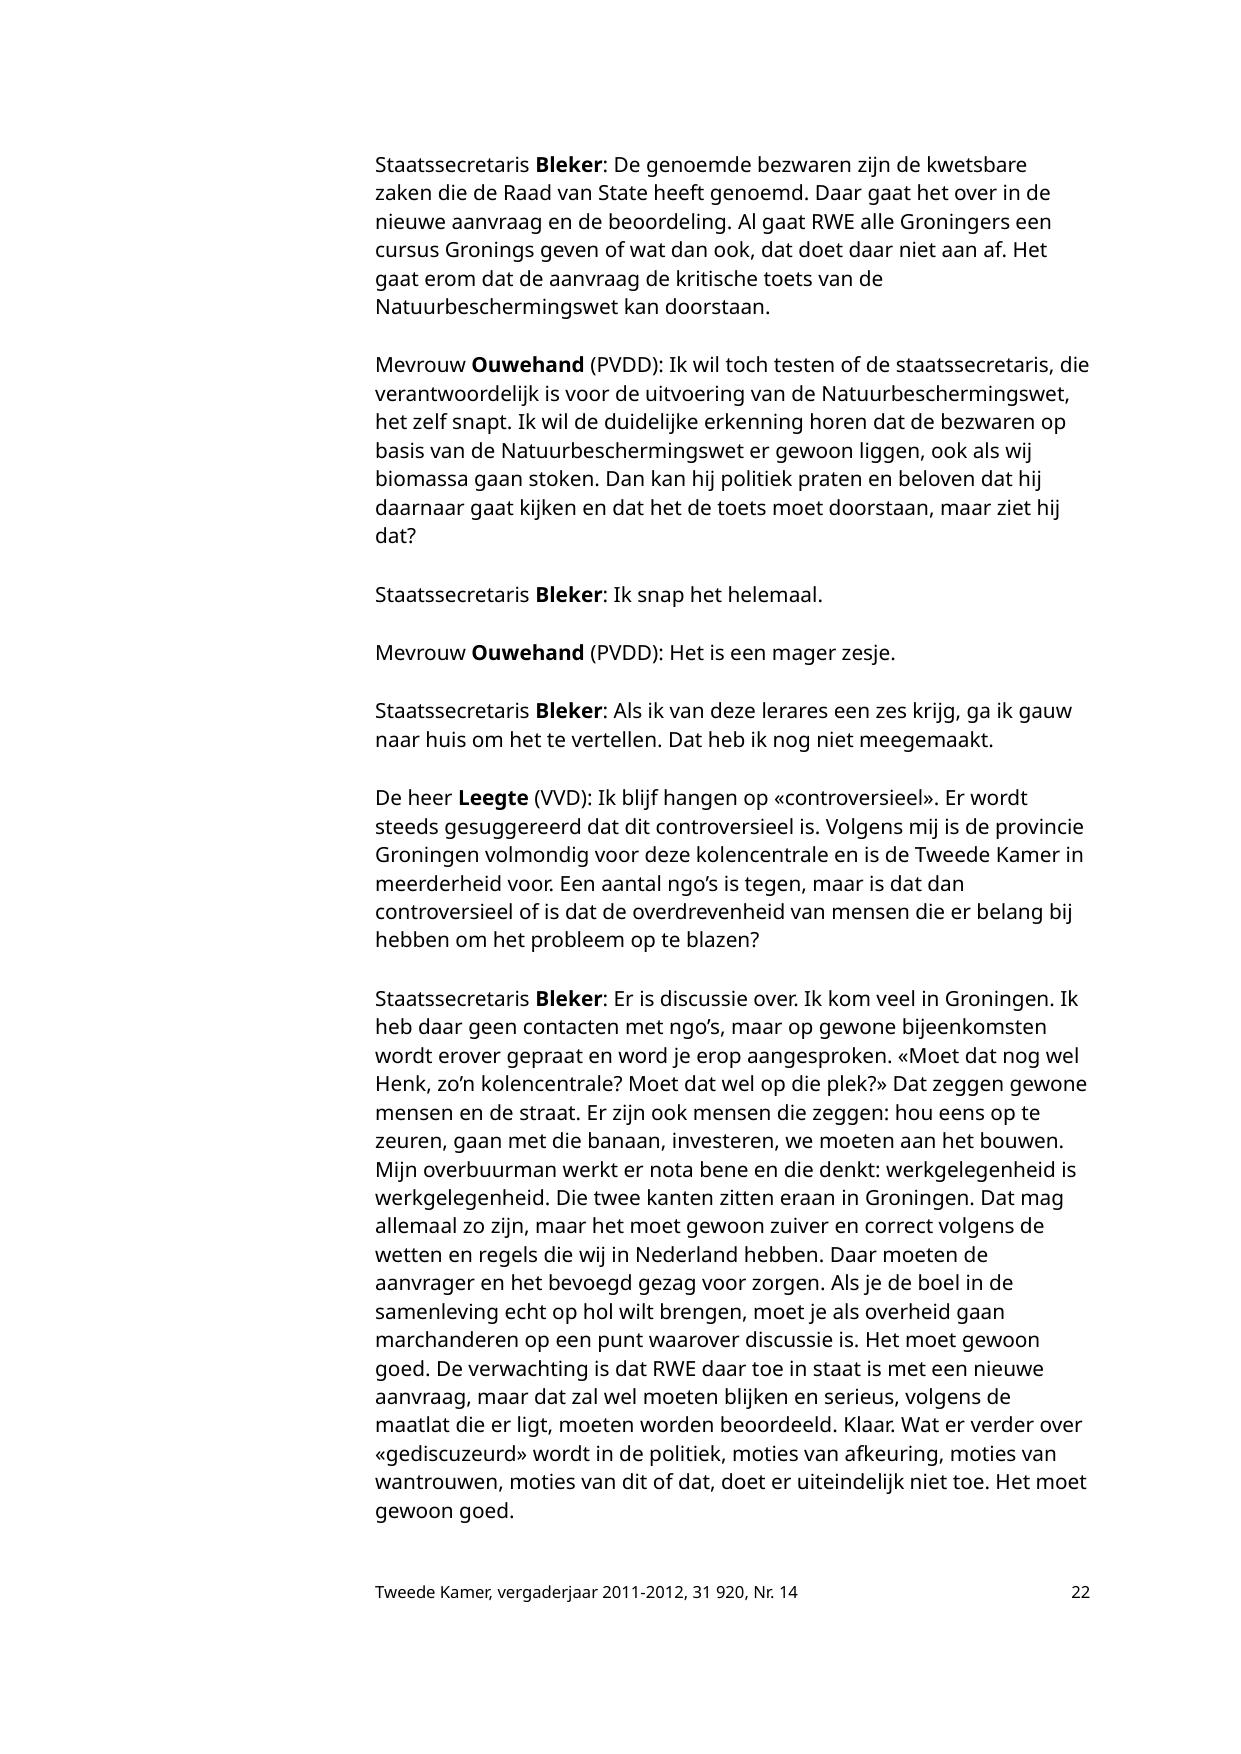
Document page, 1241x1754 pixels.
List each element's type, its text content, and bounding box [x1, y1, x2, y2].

text Mevrouw Ouwehand (PVDD): Ik wil toch testen of de staatssecretaris, die verantwoordelijk is voor de uitvoering van de Natuurbeschermingswet, het zelf snapt. Ik wil de duidelijke erkenning horen dat de bezwaren op basis van de Natuurbeschermingswet er gewoon liggen, ook als wij biomassa gaan stoken. Dan kan hij politiek praten en beloven dat hij daarnaar gaat kijken en dat het de toets moet doorstaan, maar ziet hij dat? [375, 351, 1090, 550]
text Staatssecretaris Bleker: Als ik van deze lerares een zes krijg, ga ik gauw naar huis om het te vertellen. Dat heb ik nog niet meegemaakt. [375, 697, 1090, 753]
text Staatssecretaris Bleker: Er is discussie over. Ik kom veel in Groningen. Ik heb daar geen contacten met ngo’s, maar op gewone bijeenkomsten wordt erover gepraat en word je erop aangesproken. «Moet dat nog wel Henk, zo’n kolencentrale? Moet dat wel op die plek?» Dat zeggen gewone mensen en de straat. Er zijn ook mensen die zeggen: hou eens op te zeuren, gaan met die banaan, investeren, we moeten aan het bouwen. Mijn overbuurman werkt er nota bene en die denkt: werkgelegenheid is werkgelegenheid. Die twee kanten zitten eraan in Groningen. Dat mag allemaal zo zijn, maar het moet gewoon zuiver en correct volgens de wetten en regels die wij in Nederland hebben. Daar moeten de aanvrager en het bevoegd gezag voor zorgen. Als je de boel in de samenleving echt op hol wilt brengen, moet je als overheid gaan marchanderen op een punt waarover discussie is. Het moet gewoon goed. De verwachting is dat RWE daar toe in staat is met een nieuwe aanvraag, maar dat zal wel moeten blijken en serieus, volgens de maatlat die er ligt, moeten worden beoordeeld. Klaar. Wat er verder over «gediscuzeurd» wordt in de politiek, moties van afkeuring, moties van wantrouwen, moties van dit of dat, doet er uiteindelijk niet toe. Het moet gewoon goed. [375, 984, 1090, 1524]
text Staatssecretaris Bleker: De genoemde bezwaren zijn de kwetsbare zaken die de Raad van State heeft genoemd. Daar gaat het over in de nieuwe aanvraag en de beoordeling. Al gaat RWE alle Groningers een cursus Gronings geven of wat dan ook, dat doet daar niet aan af. Het gaat erom dat de aanvraag de kritische toets van de Natuurbeschermingswet kan doorstaan. [375, 150, 1090, 321]
text Staatssecretaris Bleker: Ik snap het helemaal. [375, 580, 1090, 608]
text De heer Leegte (VVD): Ik blijf hangen op «controversieel». Er wordt steeds gesuggereerd dat dit controversieel is. Volgens mij is de provincie Groningen volmondig voor deze kolencentrale en is de Tweede Kamer in meerderheid voor. Een aantal ngo’s is tegen, maar is dat dan controversieel of is dat de overdrevenheid van mensen die er belang bij hebben om het probleem op te blazen? [375, 783, 1090, 954]
text Mevrouw Ouwehand (PVDD): Het is een mager zesje. [375, 638, 1090, 667]
